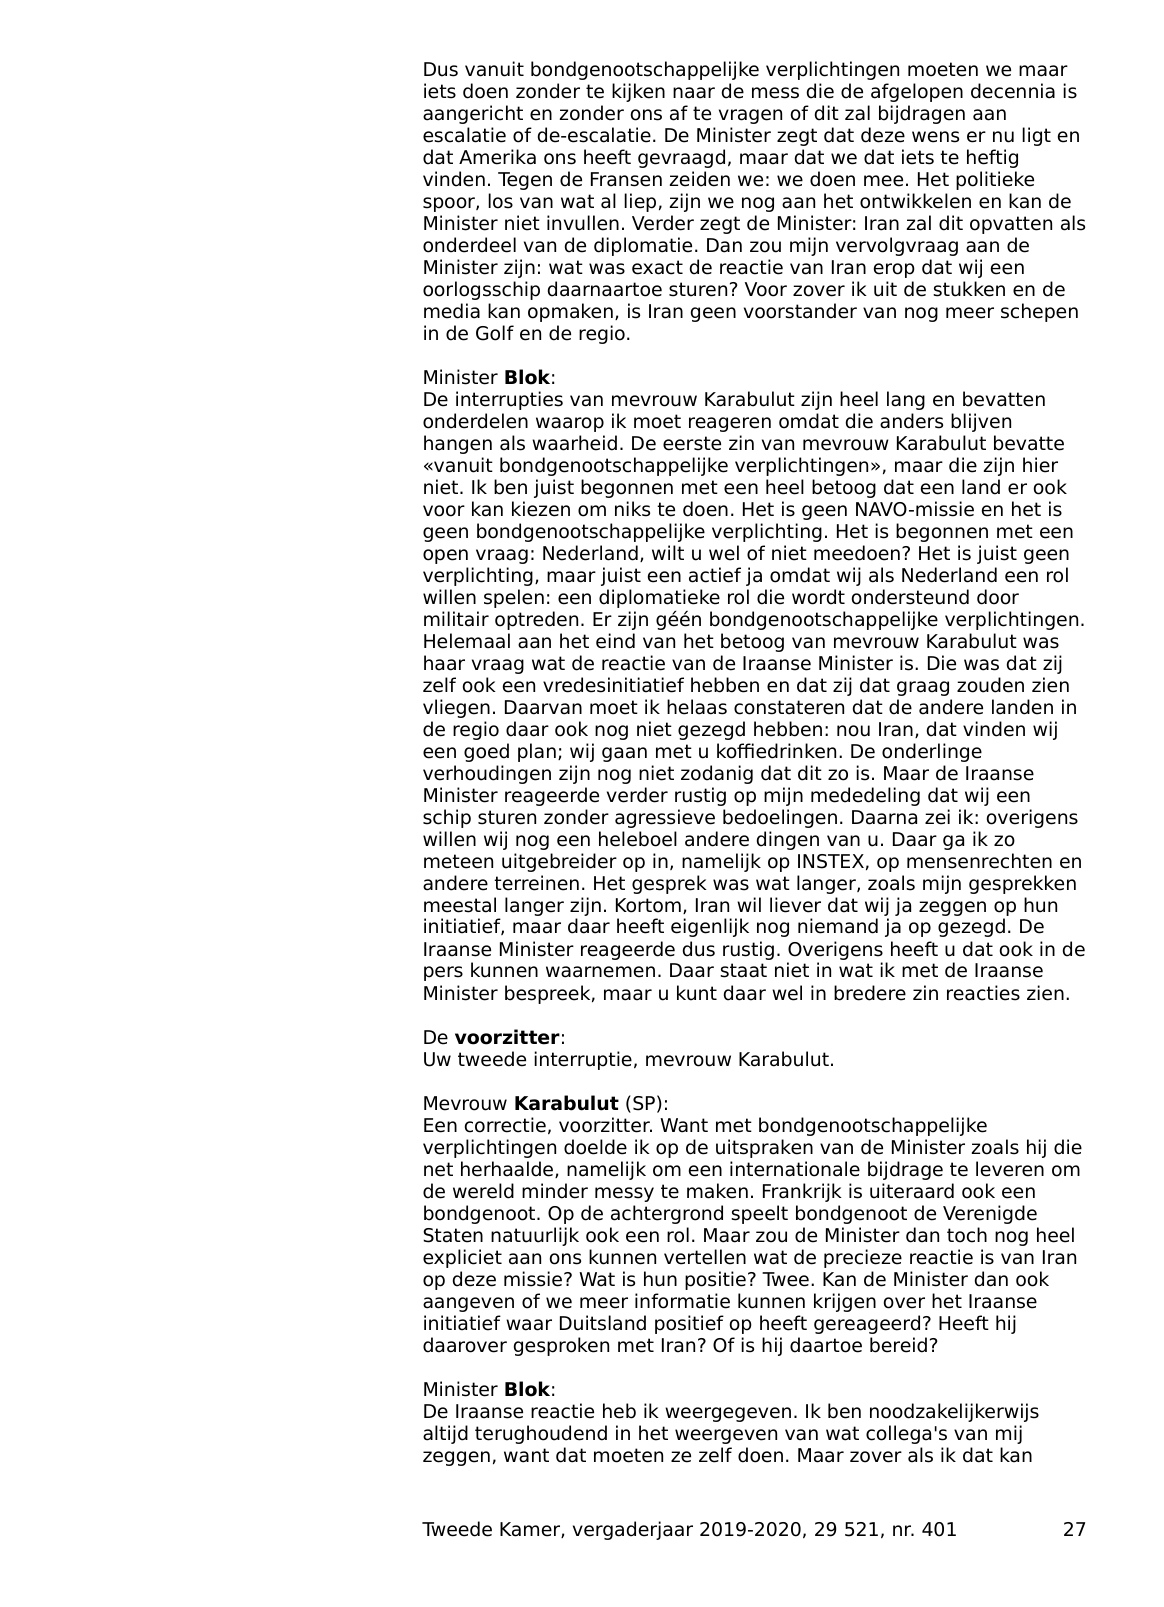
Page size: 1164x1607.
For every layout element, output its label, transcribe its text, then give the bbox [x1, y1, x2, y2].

text De Iraanse reactie heb ik weergegeven. Ik ben noodzakelijkerwijs altijd terughoudend in het weergeven van wat collega's van mij zeggen, want dat moeten ze zelf doen. Maar zover als ik dat kan [422, 1401, 1087, 1467]
text Dus vanuit bondgenootschappelijke verplichtingen moeten we maar iets doen zonder te kijken naar de mess die de afgelopen decennia is aangericht en zonder ons af te vragen of dit zal bijdragen aan escalatie of de-escalatie. De Minister zegt dat deze wens er nu ligt en dat Amerika ons heeft gevraagd, maar dat we dat iets te heftig vinden. Tegen de Fransen zeiden we: we doen mee. Het politieke spoor, los van wat al liep, zijn we nog aan het ontwikkelen en kan de Minister niet invullen. Verder zegt de Minister: Iran zal dit opvatten als onderdeel van de diplomatie. Dan zou mijn vervolgvraag aan de Minister zijn: wat was exact de reactie van Iran erop dat wij een oorlogsschip daarnaartoe sturen? Voor zover ik uit de stukken en de media kan opmaken, is Iran geen voorstander van nog meer schepen in de Golf en de regio. [422, 59, 1087, 345]
text De voorzitter: [422, 1027, 1087, 1048]
text Mevrouw Karabulut (SP): [422, 1093, 1087, 1115]
text Een correctie, voorzitter. Want met bondgenootschappelijke verplichtingen doelde ik op de uitspraken van de Minister zoals hij die net herhaalde, namelijk om een internationale bijdrage te leveren om de wereld minder messy te maken. Frankrijk is uiteraard ook een bondgenoot. Op de achtergrond speelt bondgenoot de Verenigde Staten natuurlijk ook een rol. Maar zou de Minister dan toch nog heel expliciet aan ons kunnen vertellen wat de precieze reactie is van Iran op deze missie? Wat is hun positie? Twee. Kan de Minister dan ook aangeven of we meer informatie kunnen krijgen over het Iraanse initiatief waar Duitsland positief op heeft gereageerd? Heeft hij daarover gesproken met Iran? Of is hij daartoe bereid? [422, 1115, 1087, 1356]
text De interrupties van mevrouw Karabulut zijn heel lang en bevatten onderdelen waarop ik moet reageren omdat die anders blijven hangen als waarheid. De eerste zin van mevrouw Karabulut bevatte «vanuit bondgenootschappelijke verplichtingen», maar die zijn hier niet. Ik ben juist begonnen met een heel betoog dat een land er ook voor kan kiezen om niks te doen. Het is geen NAVO-missie en het is geen bondgenootschappelijke verplichting. Het is begonnen met een open vraag: Nederland, wilt u wel of niet meedoen? Het is juist geen verplichting, maar juist een actief ja omdat wij als Nederland een rol willen spelen: een diplomatieke rol die wordt ondersteund door militair optreden. Er zijn géén bondgenootschappelijke verplichtingen. [422, 389, 1087, 631]
text Minister Blok: [422, 367, 1087, 389]
text Minister Blok: [422, 1379, 1087, 1401]
text Uw tweede interruptie, mevrouw Karabulut. [422, 1048, 1087, 1071]
text Helemaal aan het eind van het betoog van mevrouw Karabulut was haar vraag wat de reactie van de Iraanse Minister is. Die was dat zij zelf ook een vredesinitiatief hebben en dat zij dat graag zouden zien vliegen. Daarvan moet ik helaas constateren dat de andere landen in de regio daar ook nog niet gezegd hebben: nou Iran, dat vinden wij een goed plan; wij gaan met u koffiedrinken. De onderlinge verhoudingen zijn nog niet zodanig dat dit zo is. Maar de Iraanse Minister reageerde verder rustig op mijn mededeling dat wij een schip sturen zonder agressieve bedoelingen. Daarna zei ik: overigens willen wij nog een heleboel andere dingen van u. Daar ga ik zo meteen uitgebreider op in, namelijk op INSTEX, op mensenrechten en andere terreinen. Het gesprek was wat langer, zoals mijn gesprekken meestal langer zijn. Kortom, Iran wil liever dat wij ja zeggen op hun initiatief, maar daar heeft eigenlijk nog niemand ja op gezegd. De Iraanse Minister reageerde dus rustig. Overigens heeft u dat ook in de pers kunnen waarnemen. Daar staat niet in wat ik met de Iraanse Minister bespreek, maar u kunt daar wel in bredere zin reacties zien. [422, 631, 1087, 1004]
